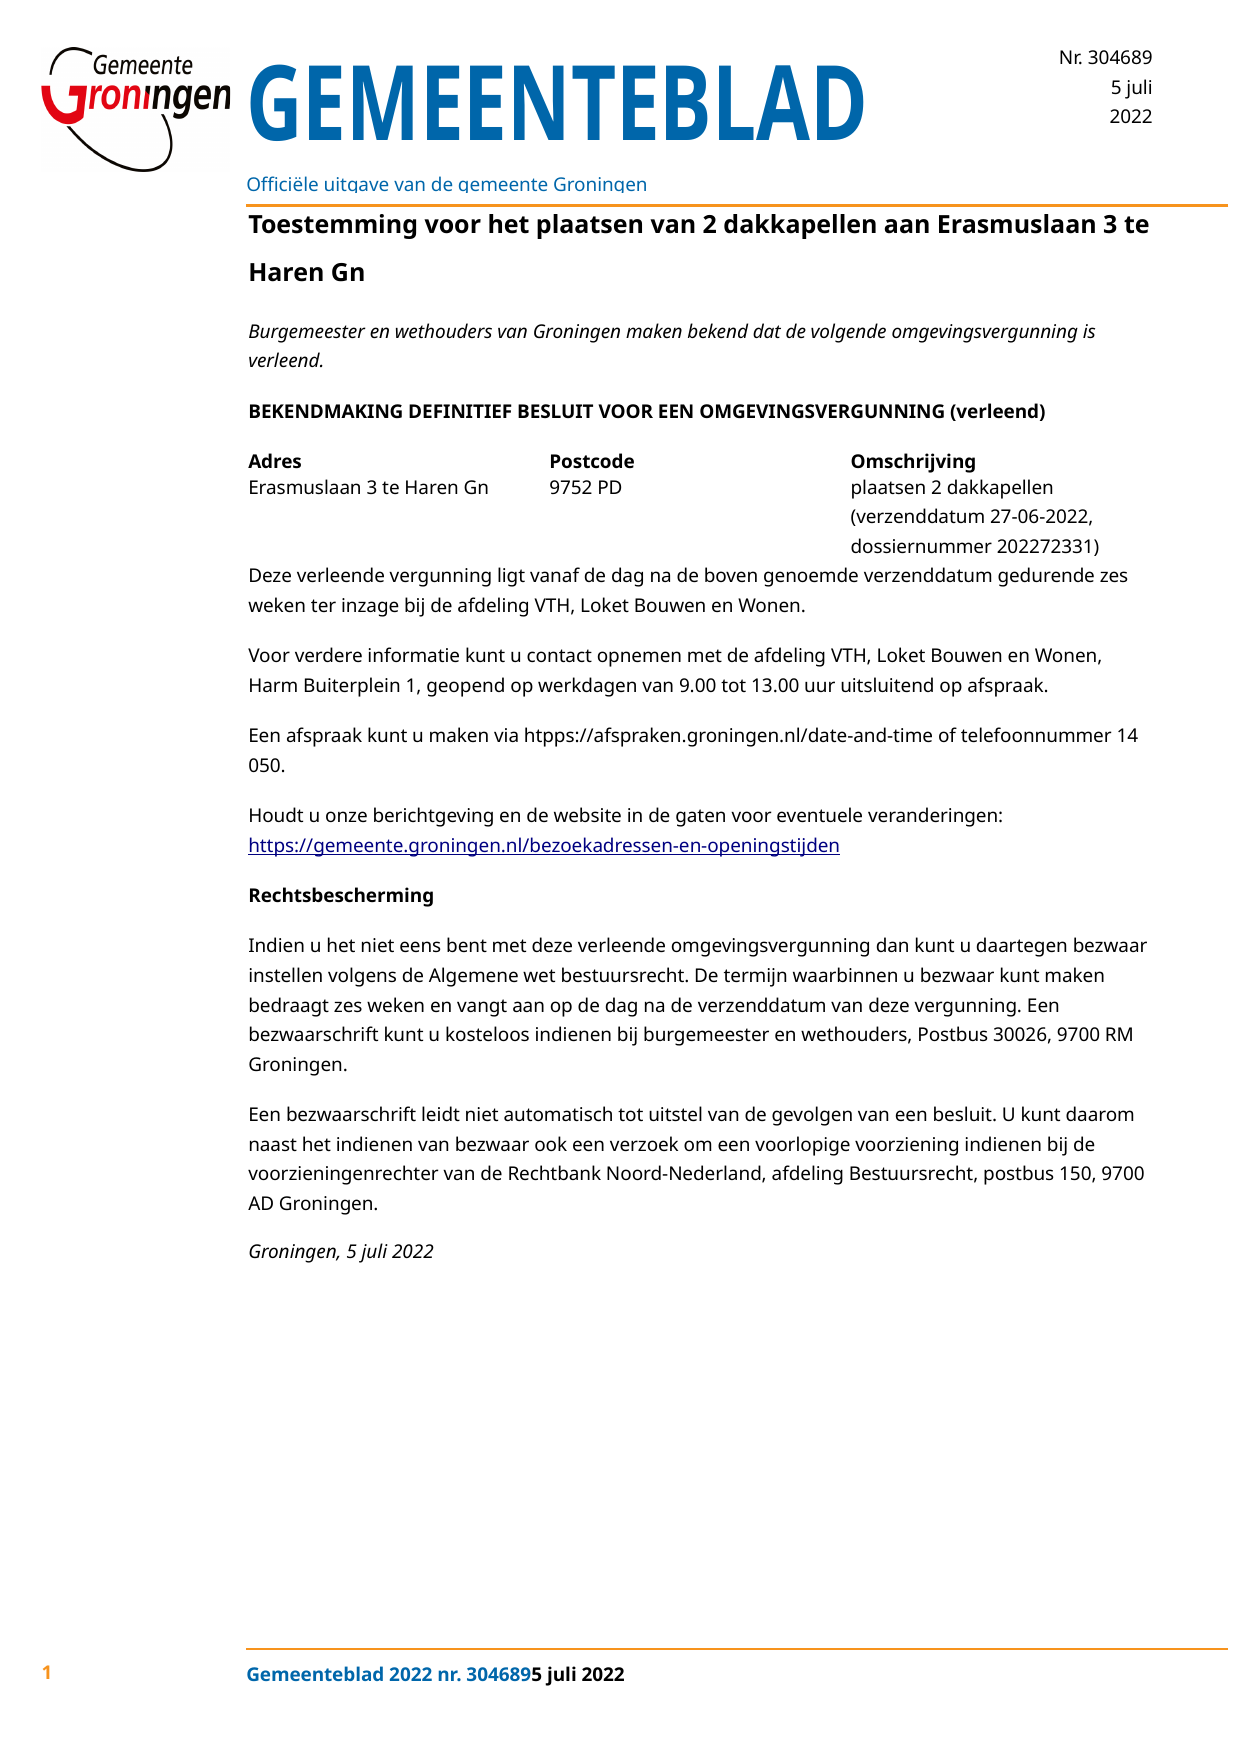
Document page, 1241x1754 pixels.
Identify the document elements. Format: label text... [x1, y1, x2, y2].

picture [41, 47, 231, 172]
text BEKENDMAKING DEFINITIEF BESLUIT VOOR EEN OMGEVINGSVERGUNNING (verleend) [248, 398, 1152, 424]
table_header Omschrijving [850, 449, 1152, 474]
text Deze verleende vergunning ligt vanaf de dag na de boven genoemde verzenddatum gedurende zes weken ter inzage bij de afdeling VTH, Loket Bouwen en Wonen. [248, 562, 1152, 618]
text Groningen, 5 juli 2022 [248, 1238, 1152, 1264]
text Een bezwaarschrift leidt niet automatisch tot uitstel van de gevolgen van een besluit. U kunt daarom naast het indienen van bezwaar ook een verzoek om een voorlopige voorziening indienen bij de voorzieningenrechter van de Rechtbank Noord-Nederland, afdeling Bestuursrecht, postbus 150, 9700 AD Groningen. [248, 1101, 1152, 1216]
table_cell plaatsen 2 dakkapellen (verzenddatum 27-06-2022, dossiernummer 202272331) [850, 474, 1152, 559]
text Burgemeester en wethouders van Groningen maken bekend dat de volgende omgevingsvergunning is verleend. [248, 318, 1152, 373]
table_header Adres [248, 449, 549, 474]
text Een afspraak kunt u maken via htpps://afspraken.groningen.nl/date-and-time of telefoonnummer 14 050. [248, 722, 1152, 778]
text Toestemming voor het plaatsen van 2 dakkapellen aan Erasmuslaan 3 te Haren Gn [248, 207, 1152, 288]
text Rechtsbescherming [248, 882, 1152, 908]
text Houdt u onze berichtgeving en de website in de gaten voor eventuele veranderingen: https://gemeente.groningen.nl/bezoekadressen-en-openingstijden [248, 802, 1152, 858]
text Voor verdere informatie kunt u contact opnemen met de afdeling VTH, Loket Bouwen en Wonen, Harm Buiterplein 1, geopend op werkdagen van 9.00 tot 13.00 uur uitsluitend op afspraak. [248, 642, 1152, 698]
table_cell 9752 PD [549, 474, 850, 559]
table_header Postcode [549, 449, 850, 474]
text Indien u het niet eens bent met deze verleende omgevingsvergunning dan kunt u daartegen bezwaar instellen volgens de Algemene wet bestuursrecht. De termijn waarbinnen u bezwaar kunt maken bedraagt zes weken en vangt aan op de dag na de verzenddatum van deze vergunning. Een bezwaarschrift kunt u kosteloos indienen bij burgemeester en wethouders, Postbus 30026, 9700 RM Groningen. [248, 933, 1152, 1077]
table_cell Erasmuslaan 3 te Haren Gn [248, 474, 549, 559]
